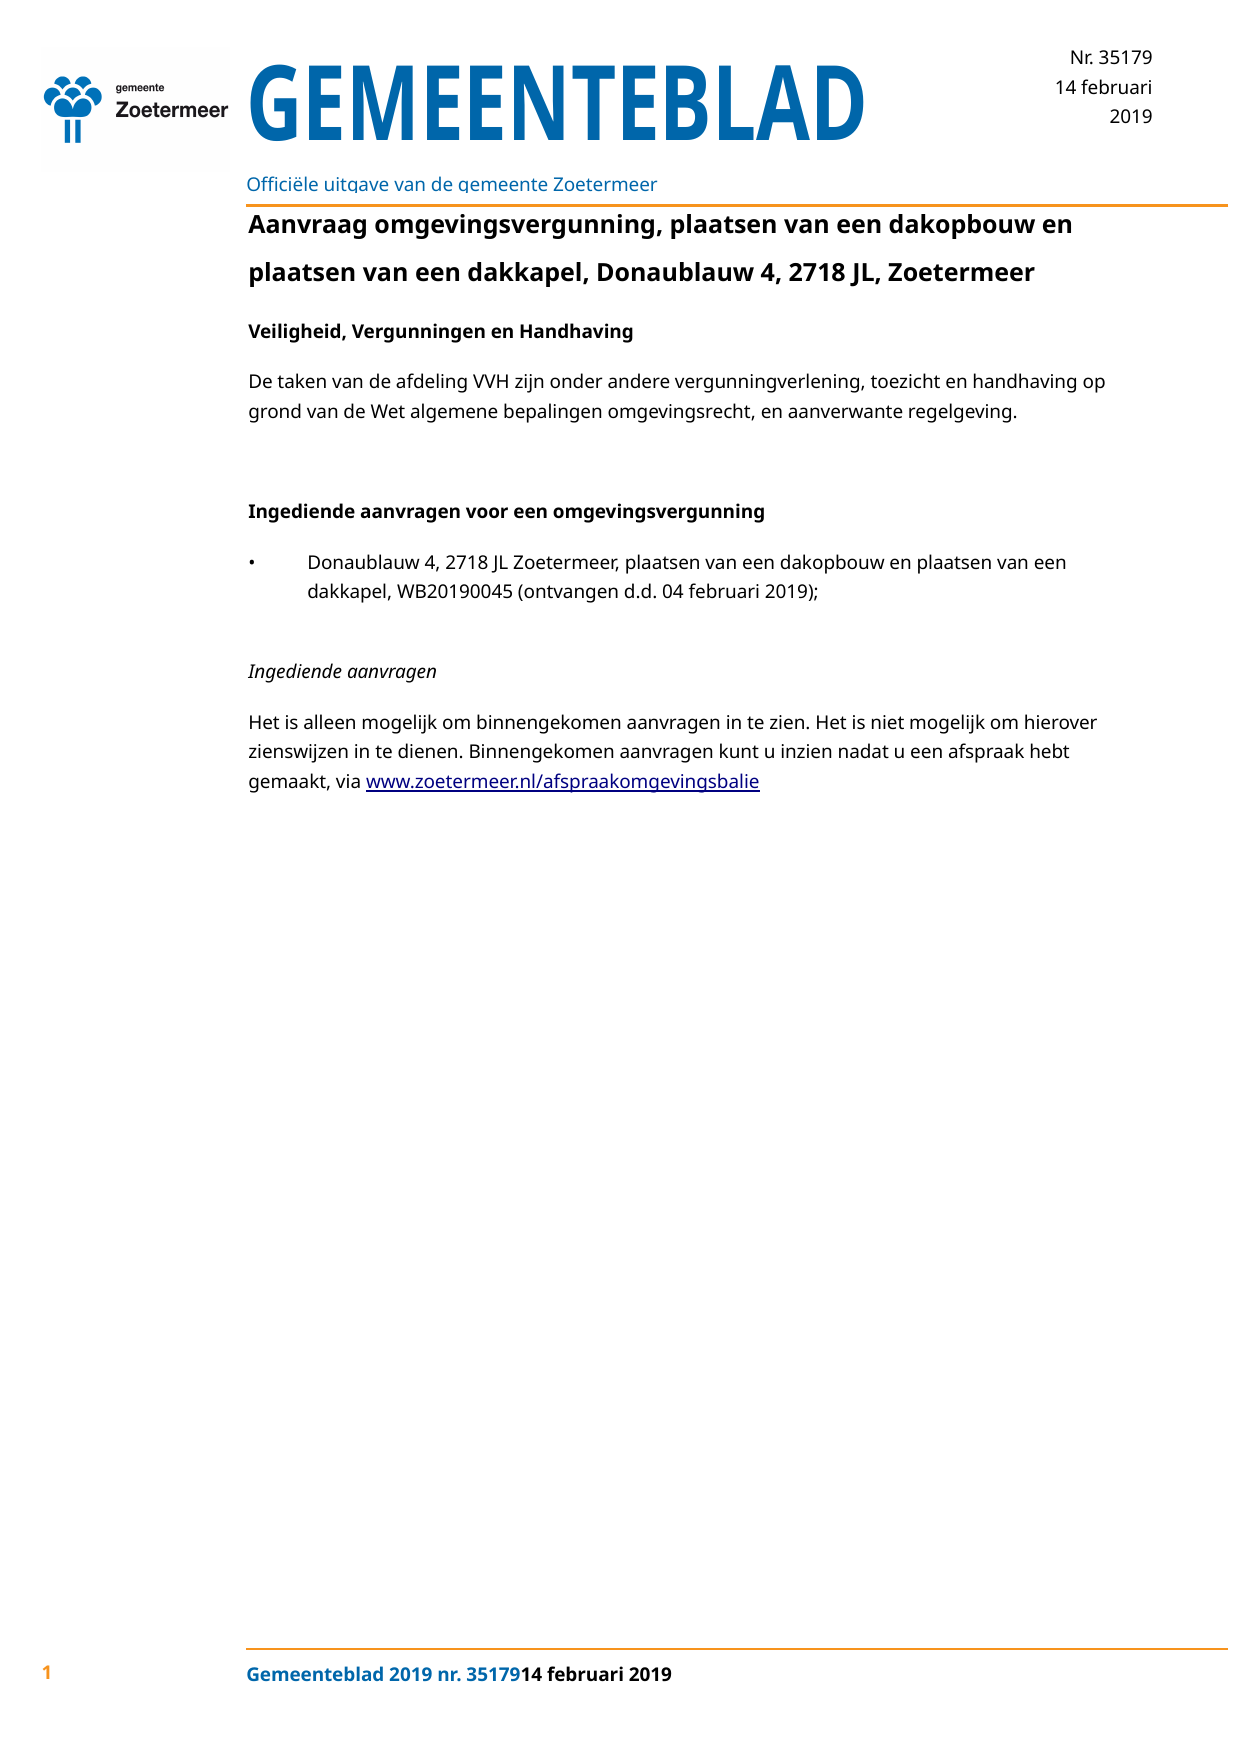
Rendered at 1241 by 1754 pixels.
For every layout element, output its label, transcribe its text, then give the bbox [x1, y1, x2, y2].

text Ingediende aanvragen voor een omgevingsvergunning [248, 499, 1152, 524]
text Aanvraag omgevingsvergunning, plaatsen van een dakopbouw en plaatsen van een dakkapel, Donaublauw 4, 2718 JL, Zoetermeer [248, 207, 1152, 288]
list Donaublauw 4, 2718 JL Zoetermeer, plaatsen van een dakopbouw en plaatsen van een dakkapel, WB20190045 (ontvangen d.d. 04 februari 2019); [248, 549, 1152, 604]
text De taken van de afdeling VVH zijn onder andere vergunningverlening, toezicht en handhaving op grond van de Wet algemene bepalingen omgevingsrecht, en aanverwante regelgeving. [248, 368, 1152, 424]
text Ingediende aanvragen [248, 659, 1152, 684]
text Veiligheid, Vergunningen en Handhaving [248, 318, 1152, 344]
picture [41, 47, 231, 172]
text Het is alleen mogelijk om binnengekomen aanvragen in te zien. Het is niet mogelijk om hierover zienswijzen in te dienen. Binnengekomen aanvragen kunt u inzien nadat u een afspraak hebt gemaakt, via www.zoetermeer.nl/afspraakomgevingsbalie [248, 709, 1152, 794]
